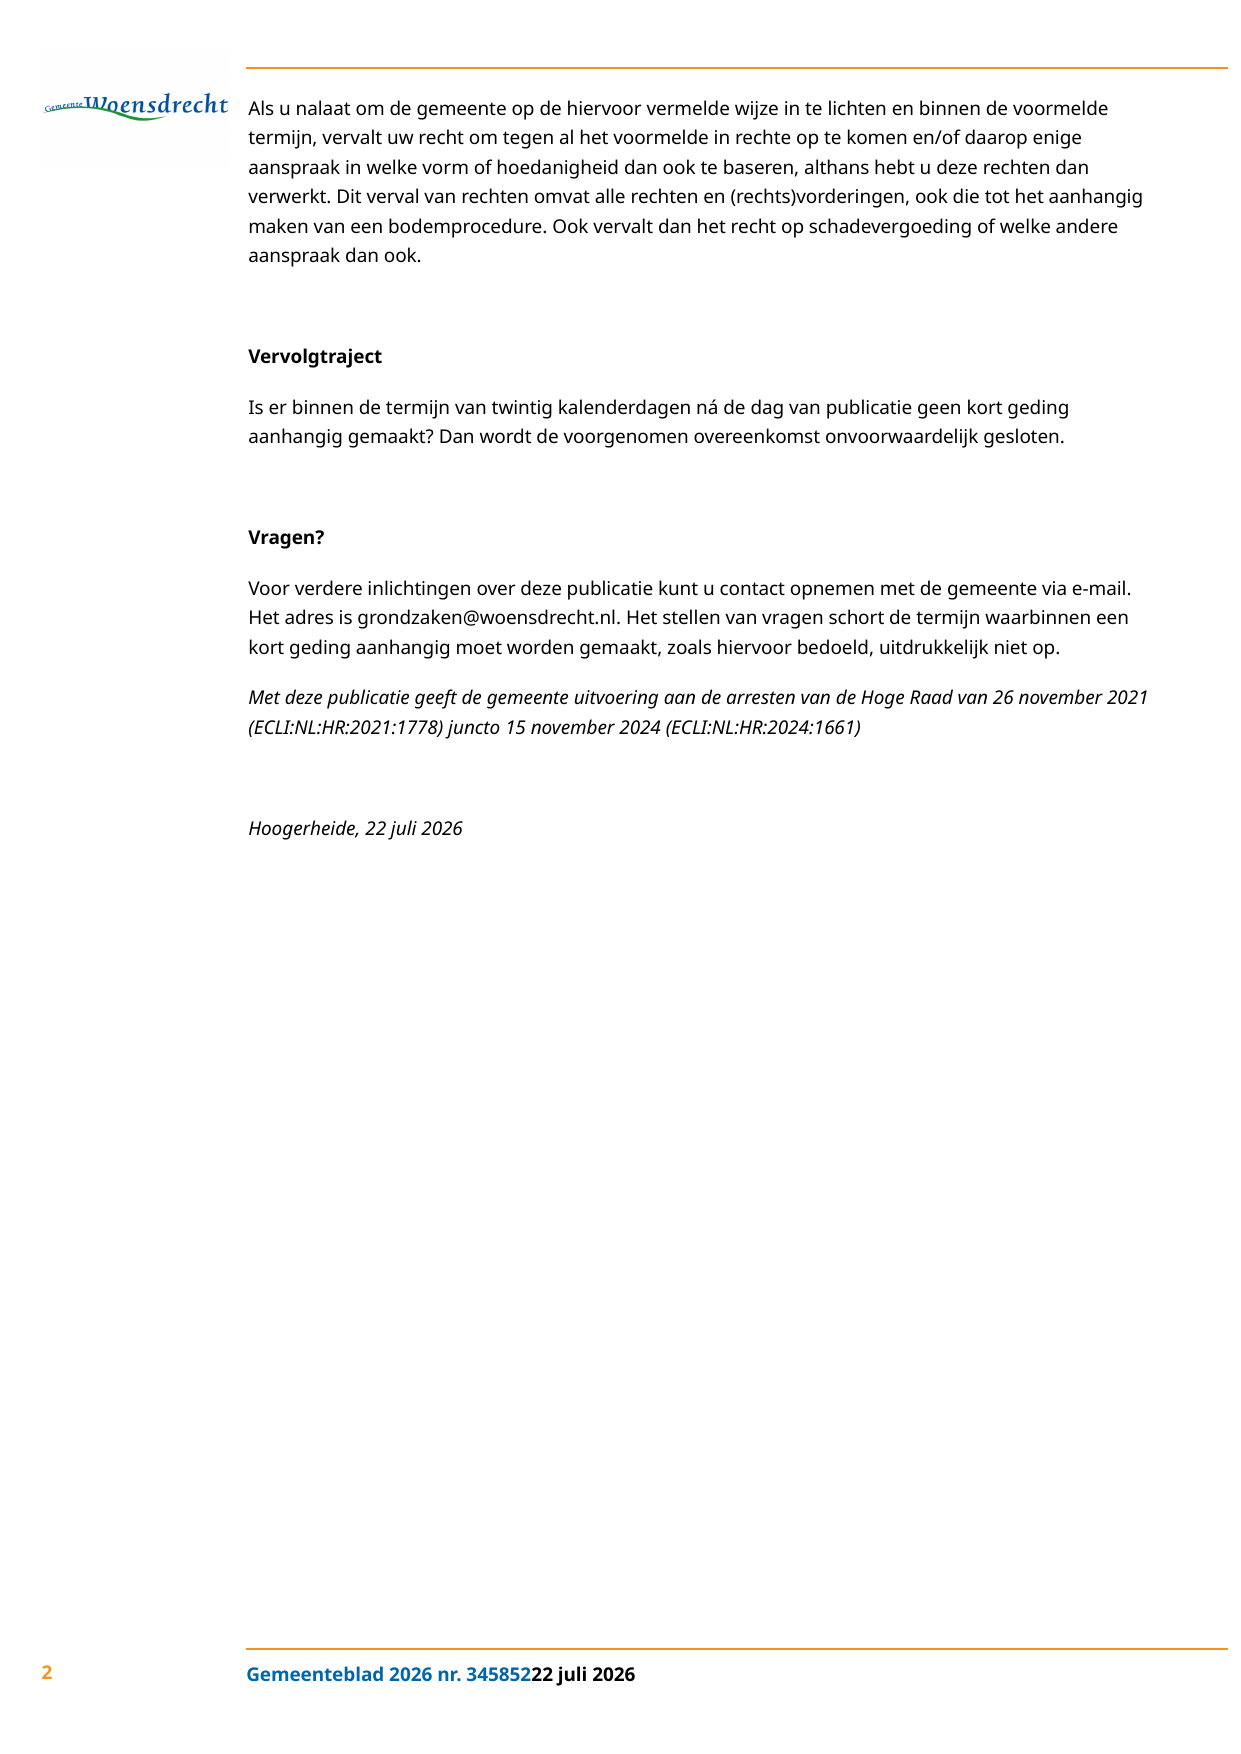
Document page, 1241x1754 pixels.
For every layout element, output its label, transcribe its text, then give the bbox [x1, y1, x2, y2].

picture [41, 47, 231, 172]
text Voor verdere inlichtingen over deze publicatie kunt u contact opnemen met de gemeente via e-mail. Het adres is grondzaken@woensdrecht.nl. Het stellen van vragen schort de termijn waarbinnen een kort geding aanhangig moet worden gemaakt, zoals hiervoor bedoeld, uitdrukkelijk niet op. [248, 575, 1152, 660]
text Vragen? [248, 524, 1152, 550]
text Is er binnen de termijn van twintig kalenderdagen ná de dag van publicatie geen kort geding aanhangig gemaakt? Dan wordt de voorgenomen overeenkomst onvoorwaardelijk gesloten. [248, 394, 1152, 449]
text Met deze publicatie geeft de gemeente uitvoering aan de arresten van de Hoge Raad van 26 november 2021 (ECLI:NL:HR:2021:1778) juncto 15 november 2024 (ECLI:NL:HR:2024:1661) [248, 684, 1152, 740]
text Hoogerheide, 22 juli 2026 [248, 815, 1152, 841]
text Vervolgtraject [248, 343, 1152, 369]
text Als u nalaat om de gemeente op de hiervoor vermelde wijze in te lichten en binnen de voormelde termijn, vervalt uw recht om tegen al het voormelde in rechte op te komen en/of daarop enige aanspraak in welke vorm of hoedanigheid dan ook te baseren, althans hebt u deze rechten dan verwerkt. Dit verval van rechten omvat alle rechten en (rechts)vorderingen, ook die tot het aanhangig maken van een bodemprocedure. Ook vervalt dan het recht op schadevergoeding of welke andere aanspraak dan ook. [248, 95, 1152, 268]
